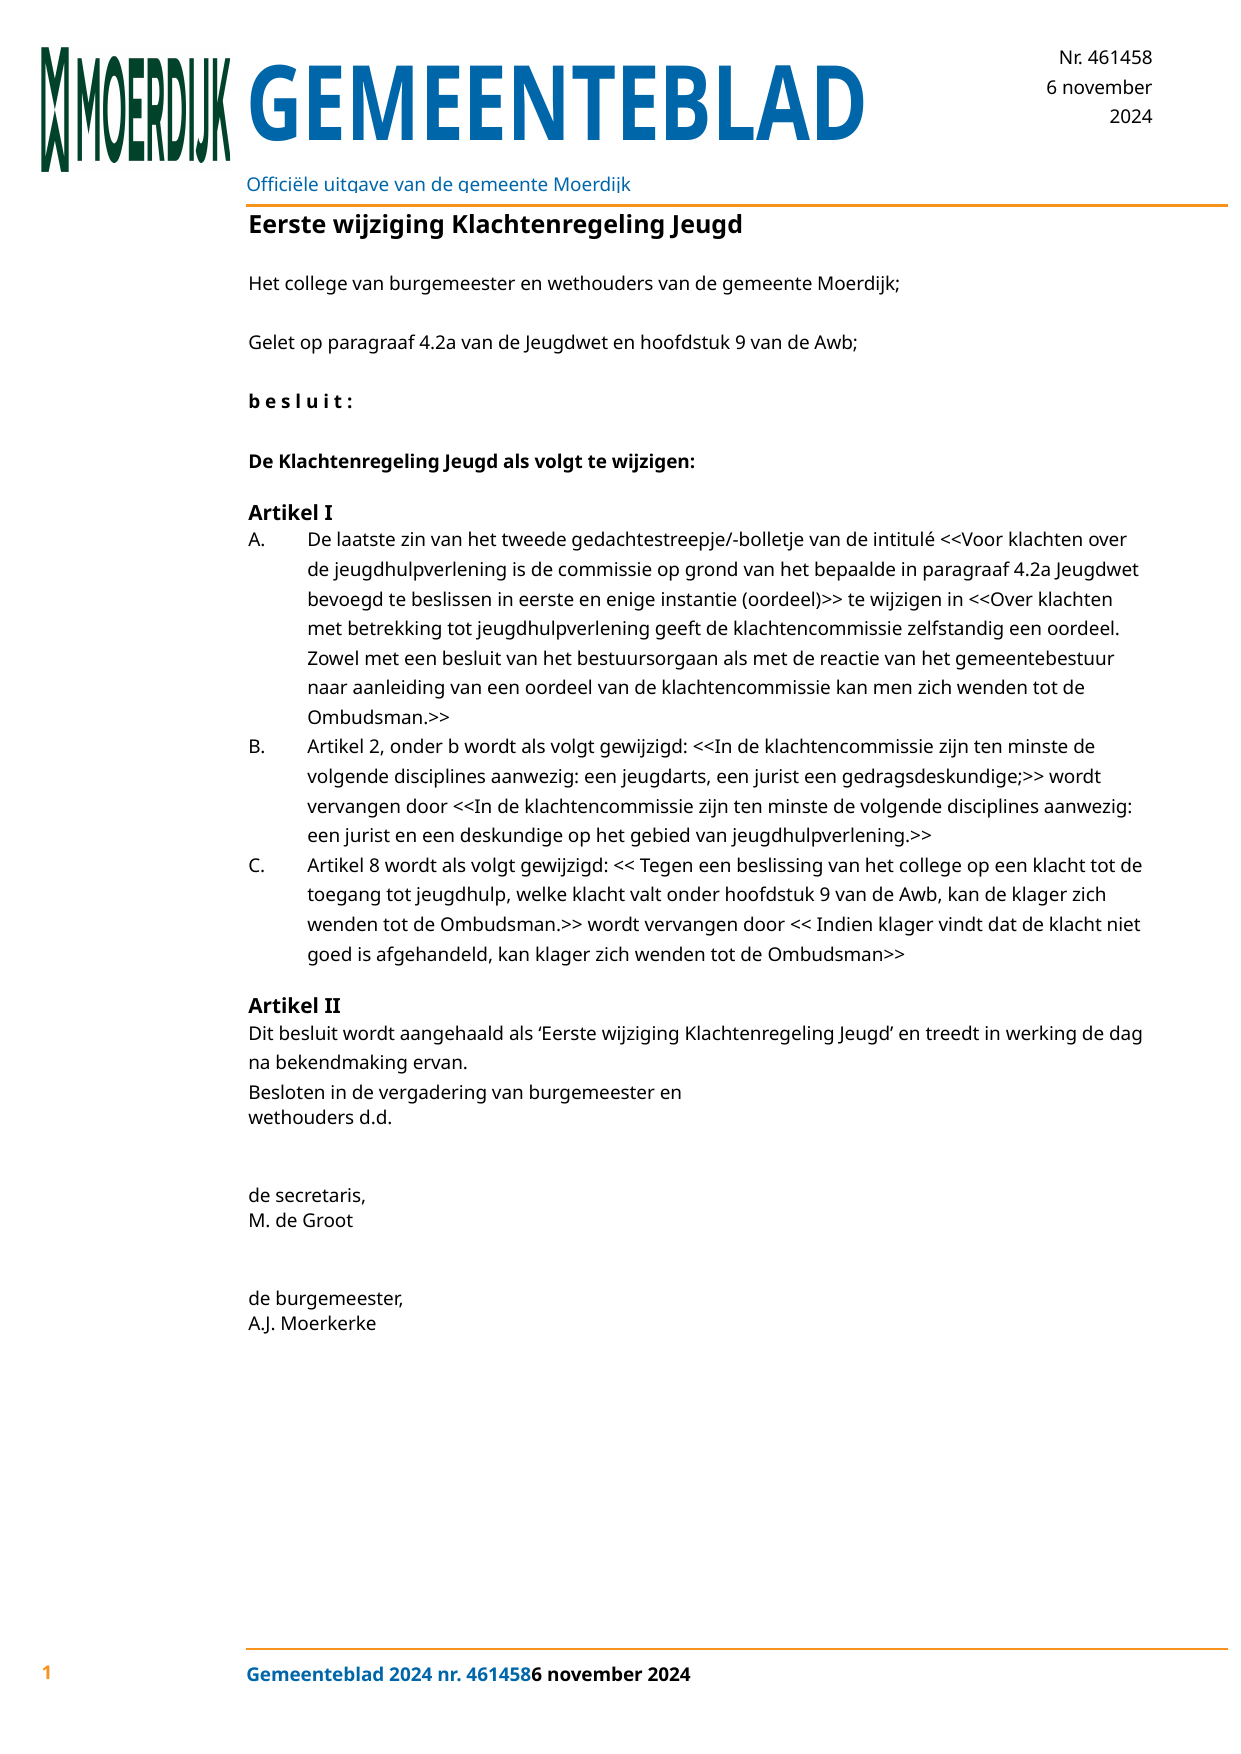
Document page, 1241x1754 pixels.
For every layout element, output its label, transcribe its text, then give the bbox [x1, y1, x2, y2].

text wethouders d.d. [248, 1104, 1152, 1130]
text Besloten in de vergadering van burgemeester en [248, 1079, 1152, 1104]
text de secretaris, [248, 1182, 1152, 1207]
list Artikel 8 wordt als volgt gewijzigd: << Tegen een beslissing van het college op een klacht tot de toegang tot jeugdhulp, welke klacht valt onder hoofdstuk 9 van de Awb, kan de klager zich wenden tot de Ombudsman.>> wordt vervangen door << Indien klager vindt dat de klacht niet goed is afgehandeld, kan klager zich wenden tot de Ombudsman>> [248, 852, 1152, 967]
text Eerste wijziging Klachtenregeling Jeugd [248, 207, 1152, 241]
text de burgemeester, [248, 1285, 1152, 1310]
text Gelet op paragraaf 4.2a van de Jeugdwet en hoofdstuk 9 van de Awb; [248, 329, 1152, 355]
list Artikel 2, onder b wordt als volgt gewijzigd: <<In de klachtencommissie zijn ten minste de volgende disciplines aanwezig: een jeugdarts, een jurist een gedragsdeskundige;>> wordt vervangen door <<In de klachtencommissie zijn ten minste de volgende disciplines aanwezig: een jurist en een deskundige op het gebied van jeugdhulpverlening.>> [248, 734, 1152, 848]
list De laatste zin van het tweede gedachtestreepje/-bolletje van de intitulé <<Voor klachten over de jeugdhulpverlening is de commissie op grond van het bepaalde in paragraaf 4.2a Jeugdwet bevoegd te beslissen in eerste en enige instantie (oordeel)>> te wijzigen in <<Over klachten met betrekking tot jeugdhulpverlening geeft de klachtencommissie zelfstandig een oordeel. Zowel met een besluit van het bestuursorgaan als met de reactie van het gemeentebestuur naar aanleiding van een oordeel van de klachtencommissie kan men zich wenden tot de Ombudsman.>> [248, 527, 1152, 730]
text De Klachtenregeling Jeugd als volgt te wijzigen: [248, 448, 1152, 473]
text Artikel I [248, 498, 1152, 527]
text A.J. Moerkerke [248, 1310, 1152, 1336]
text Het college van burgemeester en wethouders van de gemeente Moerdijk; [248, 270, 1152, 296]
text M. de Groot [248, 1207, 1152, 1233]
text Artikel II [248, 991, 1152, 1020]
picture [41, 47, 231, 172]
text Dit besluit wordt aangehaald als ‘Eerste wijziging Klachtenregeling Jeugd’ en treedt in werking de dag na bekendmaking ervan. [248, 1020, 1152, 1075]
text b e s l u i t : [248, 389, 1152, 414]
